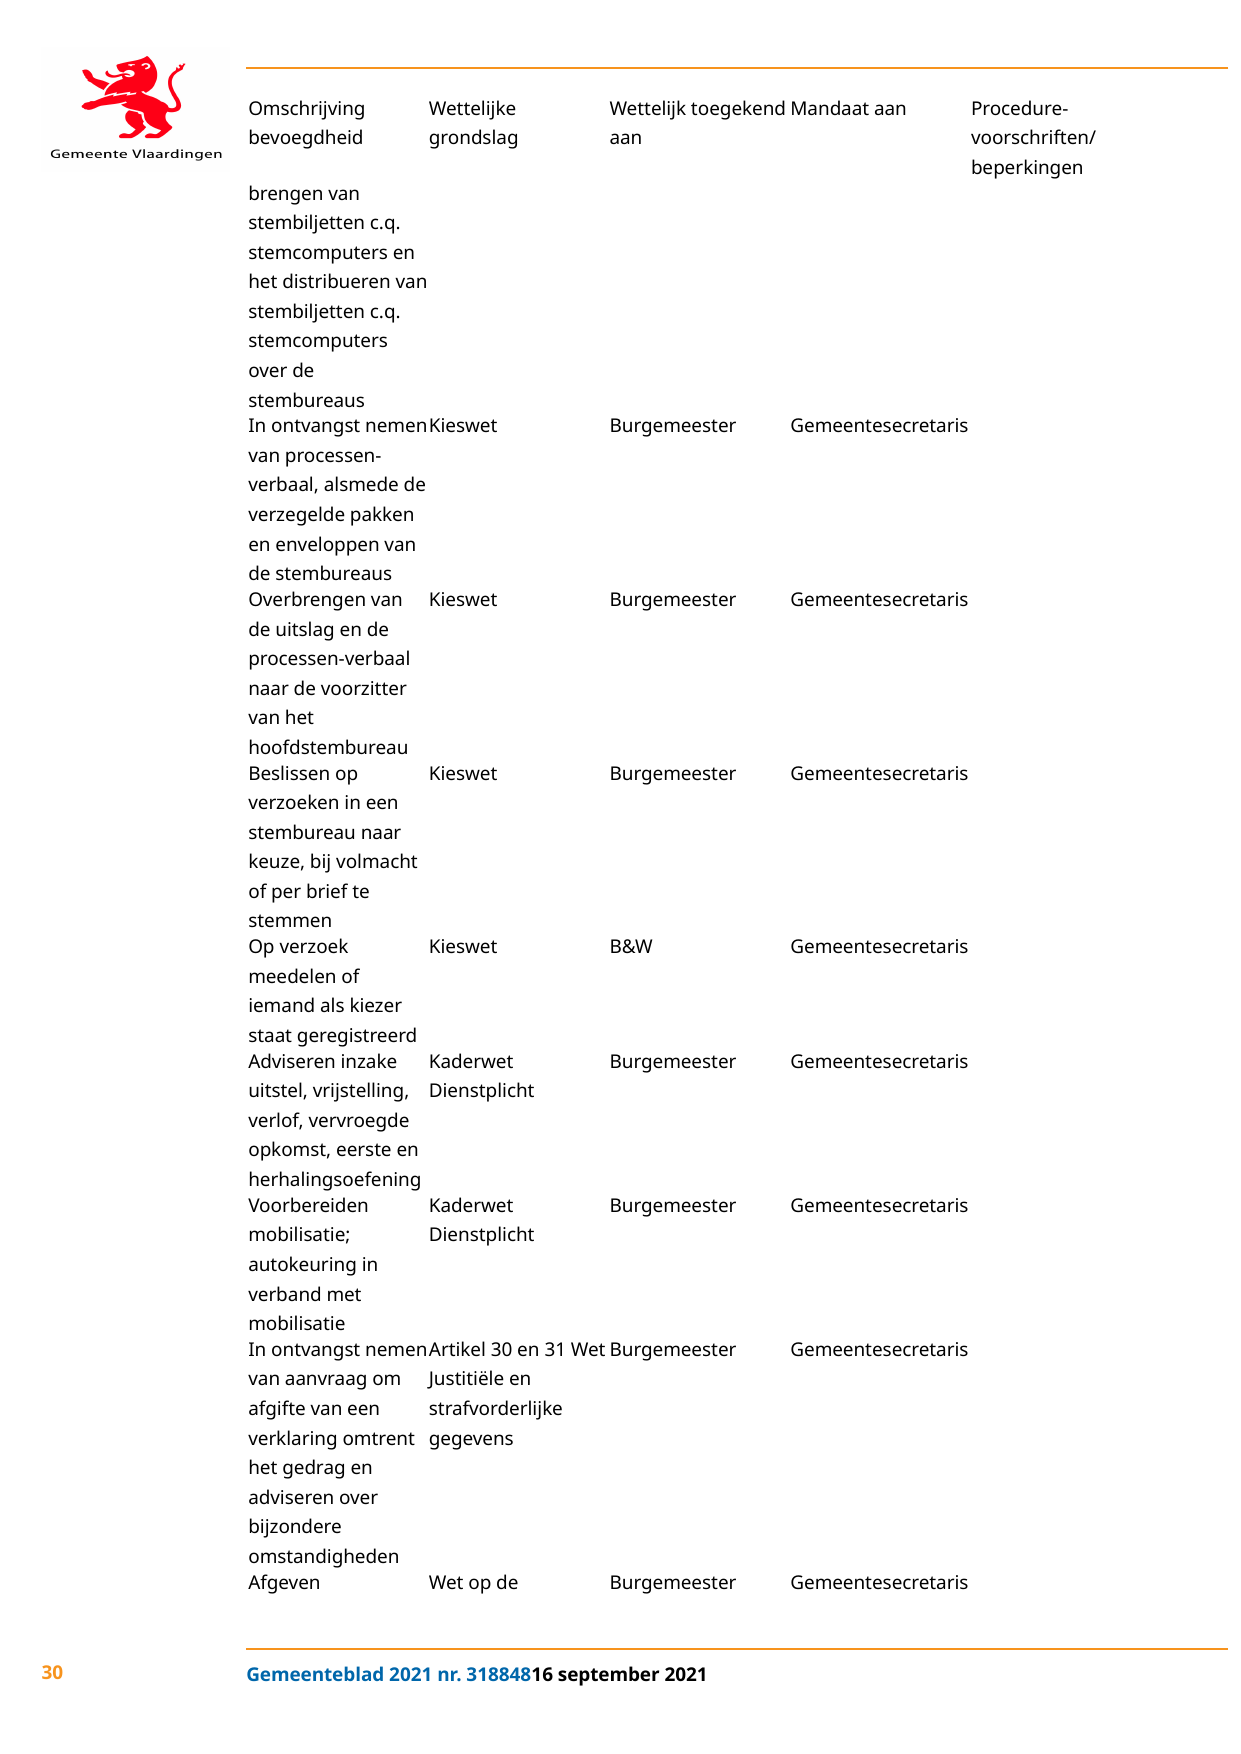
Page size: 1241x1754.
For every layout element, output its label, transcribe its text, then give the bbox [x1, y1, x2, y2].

table_header Mandaat aan [790, 95, 971, 180]
table_cell Op verzoek meedelen of iemand als kiezer staat geregistreerd [248, 934, 429, 1048]
table_cell [790, 180, 971, 412]
table_cell [971, 1048, 1152, 1192]
table_cell Kieswet [429, 413, 609, 586]
table_cell [971, 1569, 1152, 1594]
table_cell Burgemeester [609, 1048, 790, 1192]
table_cell [971, 760, 1152, 933]
table_cell Wet op de [429, 1569, 609, 1594]
table_cell [971, 413, 1152, 586]
table_cell [971, 586, 1152, 760]
table_cell Overbrengen van de uitslag en de processen-verbaal naar de voorzitter van het hoofdstembureau [248, 586, 429, 760]
table_cell In ontvangst nemen van processen-verbaal, alsmede de verzegelde pakken en enveloppen van de stembureaus [248, 413, 429, 586]
table_cell Burgemeester [609, 413, 790, 586]
table_cell Burgemeester [609, 1192, 790, 1336]
table_cell [971, 1192, 1152, 1336]
picture [41, 47, 231, 172]
table_cell Kaderwet Dienstplicht [429, 1192, 609, 1336]
table_cell Burgemeester [609, 586, 790, 760]
table_cell [971, 1336, 1152, 1569]
table_cell [429, 180, 609, 412]
table_cell Burgemeester [609, 1569, 790, 1594]
table_cell Gemeentesecretaris [790, 760, 971, 933]
table_cell Burgemeester [609, 1336, 790, 1569]
table_cell brengen van stembiljetten c.q. stemcomputers en het distribueren van stembiljetten c.q. stemcomputers over de stembureaus [248, 180, 429, 412]
table_cell Artikel 30 en 31 Wet Justitiële en strafvorderlijke gegevens [429, 1336, 609, 1569]
table_cell Gemeentesecretaris [790, 586, 971, 760]
table_cell Kieswet [429, 586, 609, 760]
table_cell [609, 180, 790, 412]
table_header Wettelijk toegekend aan [609, 95, 790, 180]
table_cell Kaderwet Dienstplicht [429, 1048, 609, 1192]
table_cell Gemeentesecretaris [790, 1192, 971, 1336]
table_cell Afgeven [248, 1569, 429, 1594]
table_cell Gemeentesecretaris [790, 1336, 971, 1569]
table_cell B&W [609, 934, 790, 1048]
table_header Wettelijke grondslag [429, 95, 609, 180]
table_cell Gemeentesecretaris [790, 1569, 971, 1594]
table_cell Adviseren inzake uitstel, vrijstelling, verlof, vervroegde opkomst, eerste en herhalingsoefening [248, 1048, 429, 1192]
table_cell Gemeentesecretaris [790, 1048, 971, 1192]
table_header Omschrijving bevoegdheid [248, 95, 429, 180]
table_cell Kieswet [429, 760, 609, 933]
table_cell Gemeentesecretaris [790, 413, 971, 586]
table_cell Gemeentesecretaris [790, 934, 971, 1048]
table_header Procedure-voorschriften/ beperkingen [971, 95, 1152, 180]
table_cell Burgemeester [609, 760, 790, 933]
table_cell [971, 934, 1152, 1048]
table_cell Voorbereiden mobilisatie; autokeuring in verband met mobilisatie [248, 1192, 429, 1336]
table_cell In ontvangst nemen van aanvraag om afgifte van een verklaring omtrent het gedrag en adviseren over bijzondere omstandigheden [248, 1336, 429, 1569]
table_cell [971, 180, 1152, 412]
table_cell Kieswet [429, 934, 609, 1048]
table_cell Beslissen op verzoeken in een stembureau naar keuze, bij volmacht of per brief te stemmen [248, 760, 429, 933]
